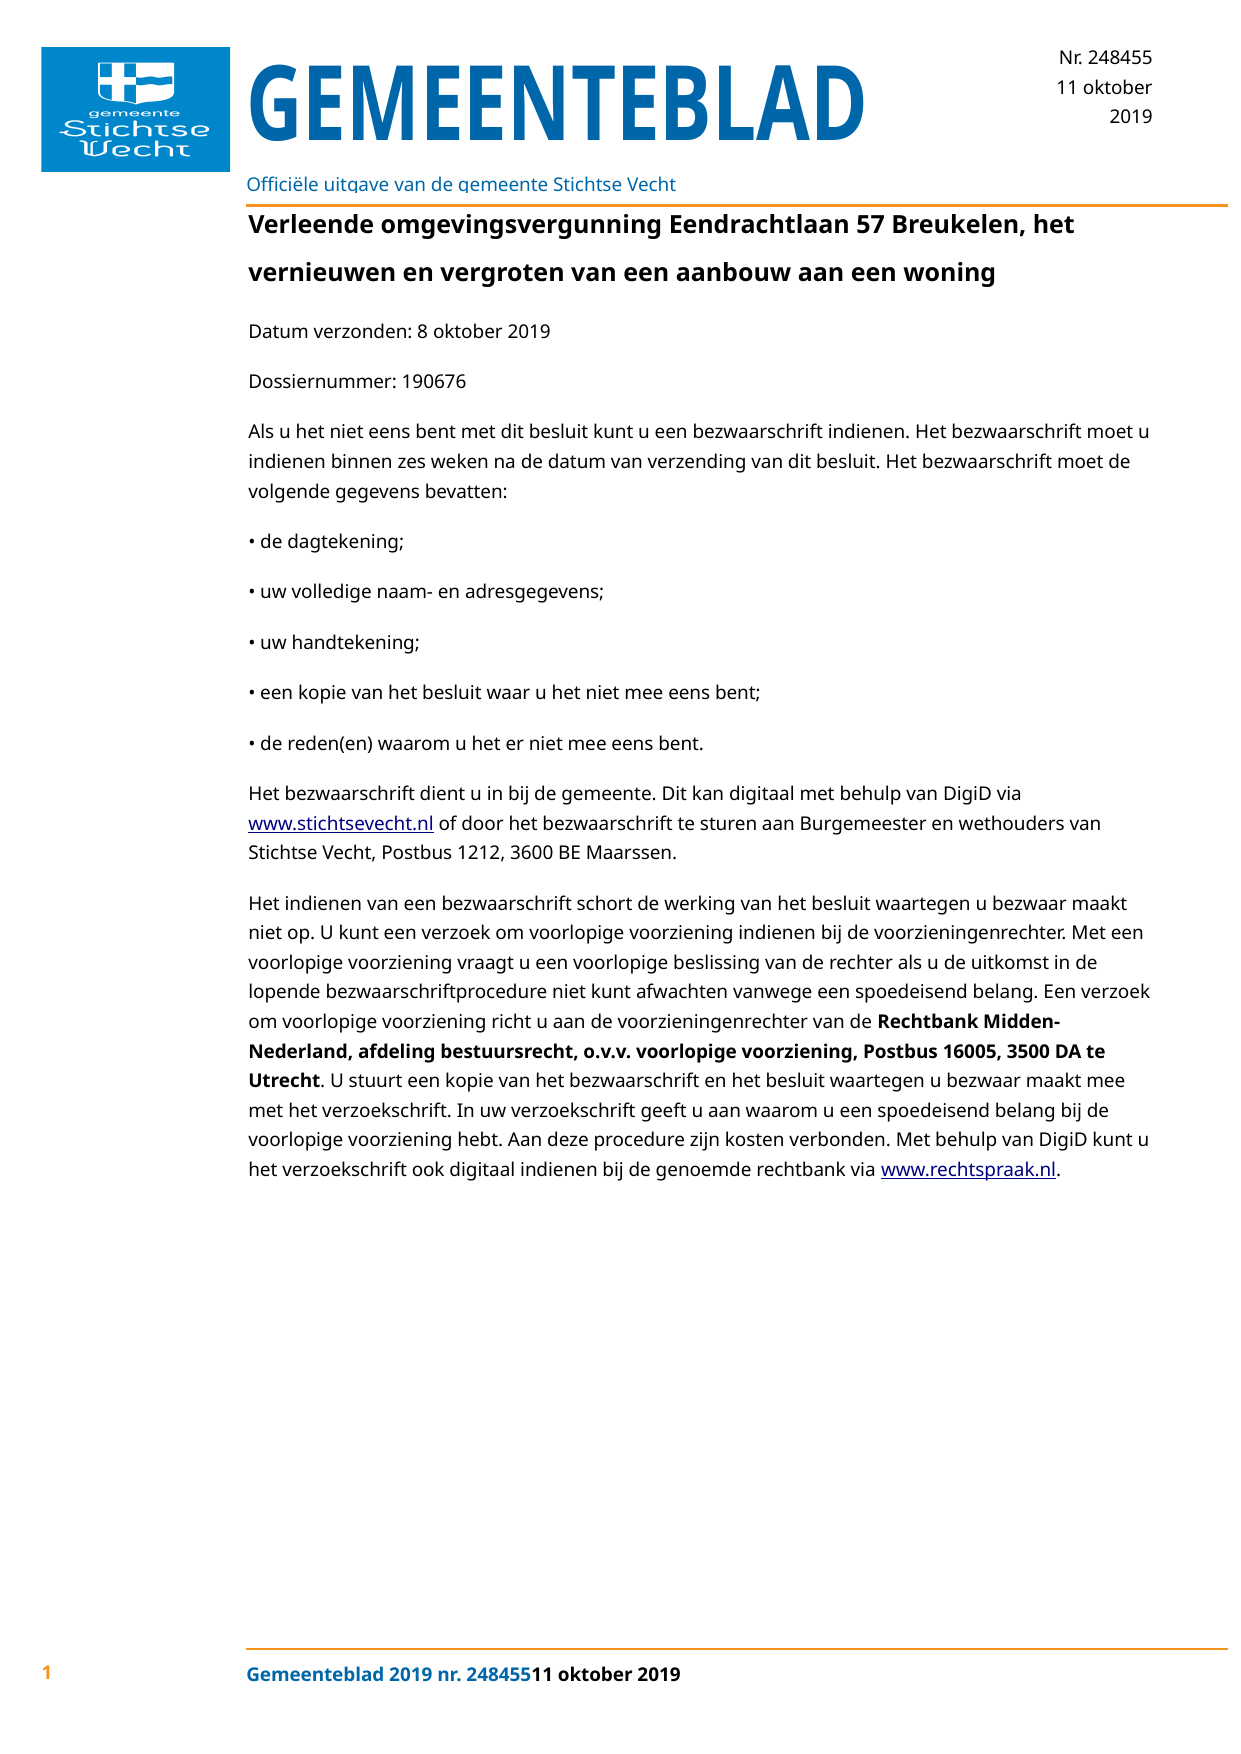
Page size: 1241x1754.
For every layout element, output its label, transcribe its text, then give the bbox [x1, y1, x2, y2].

text Het bezwaarschrift dient u in bij de gemeente. Dit kan digitaal met behulp van DigiD via www.stichtsevecht.nl of door het bezwaarschrift te sturen aan Burgemeester en wethouders van Stichtse Vecht, Postbus 1212, 3600 BE Maarssen. [248, 780, 1152, 865]
text • de reden(en) waarom u het er niet mee eens bent. [248, 730, 1152, 756]
text Het indienen van een bezwaarschrift schort de werking van het besluit waartegen u bezwaar maakt niet op. U kunt een verzoek om voorlopige voorziening indienen bij de voorzieningenrechter. Met een voorlopige voorziening vraagt u een voorlopige beslissing van de rechter als u de uitkomst in de lopende bezwaarschriftprocedure niet kunt afwachten vanwege een spoedeisend belang. Een verzoek om voorlopige voorziening richt u aan de voorzieningenrechter van de Rechtbank Midden-Nederland, afdeling bestuursrecht, o.v.v. voorlopige voorziening, Postbus 16005, 3500 DA te Utrecht. U stuurt een kopie van het bezwaarschrift en het besluit waartegen u bezwaar maakt mee met het verzoekschrift. In uw verzoekschrift geeft u aan waarom u een spoedeisend belang bij de voorlopige voorziening hebt. Aan deze procedure zijn kosten verbonden. Met behulp van DigiD kunt u het verzoekschrift ook digitaal indienen bij de genoemde rechtbank via www.rechtspraak.nl. [248, 890, 1152, 1182]
picture [99, 63, 135, 101]
picture [137, 63, 174, 103]
text Datum verzonden: 8 oktober 2019 [248, 318, 1152, 344]
text • uw handtekening; [248, 629, 1152, 655]
text • uw volledige naam- en adresgegevens; [248, 579, 1152, 604]
text Verleende omgevingsvergunning Eendrachtlaan 57 Breukelen, het vernieuwen en vergroten van een aanbouw aan een woning [248, 207, 1152, 288]
text Dossiernummer: 190676 [248, 368, 1152, 394]
text Als u het niet eens bent met dit besluit kunt u een bezwaarschrift indienen. Het bezwaarschrift moet u indienen binnen zes weken na de datum van verzending van dit besluit. Het bezwaarschrift moet de volgende gegevens bevatten: [248, 419, 1152, 504]
text • een kopie van het besluit waar u het niet mee eens bent; [248, 679, 1152, 705]
text • de dagtekening; [248, 528, 1152, 554]
